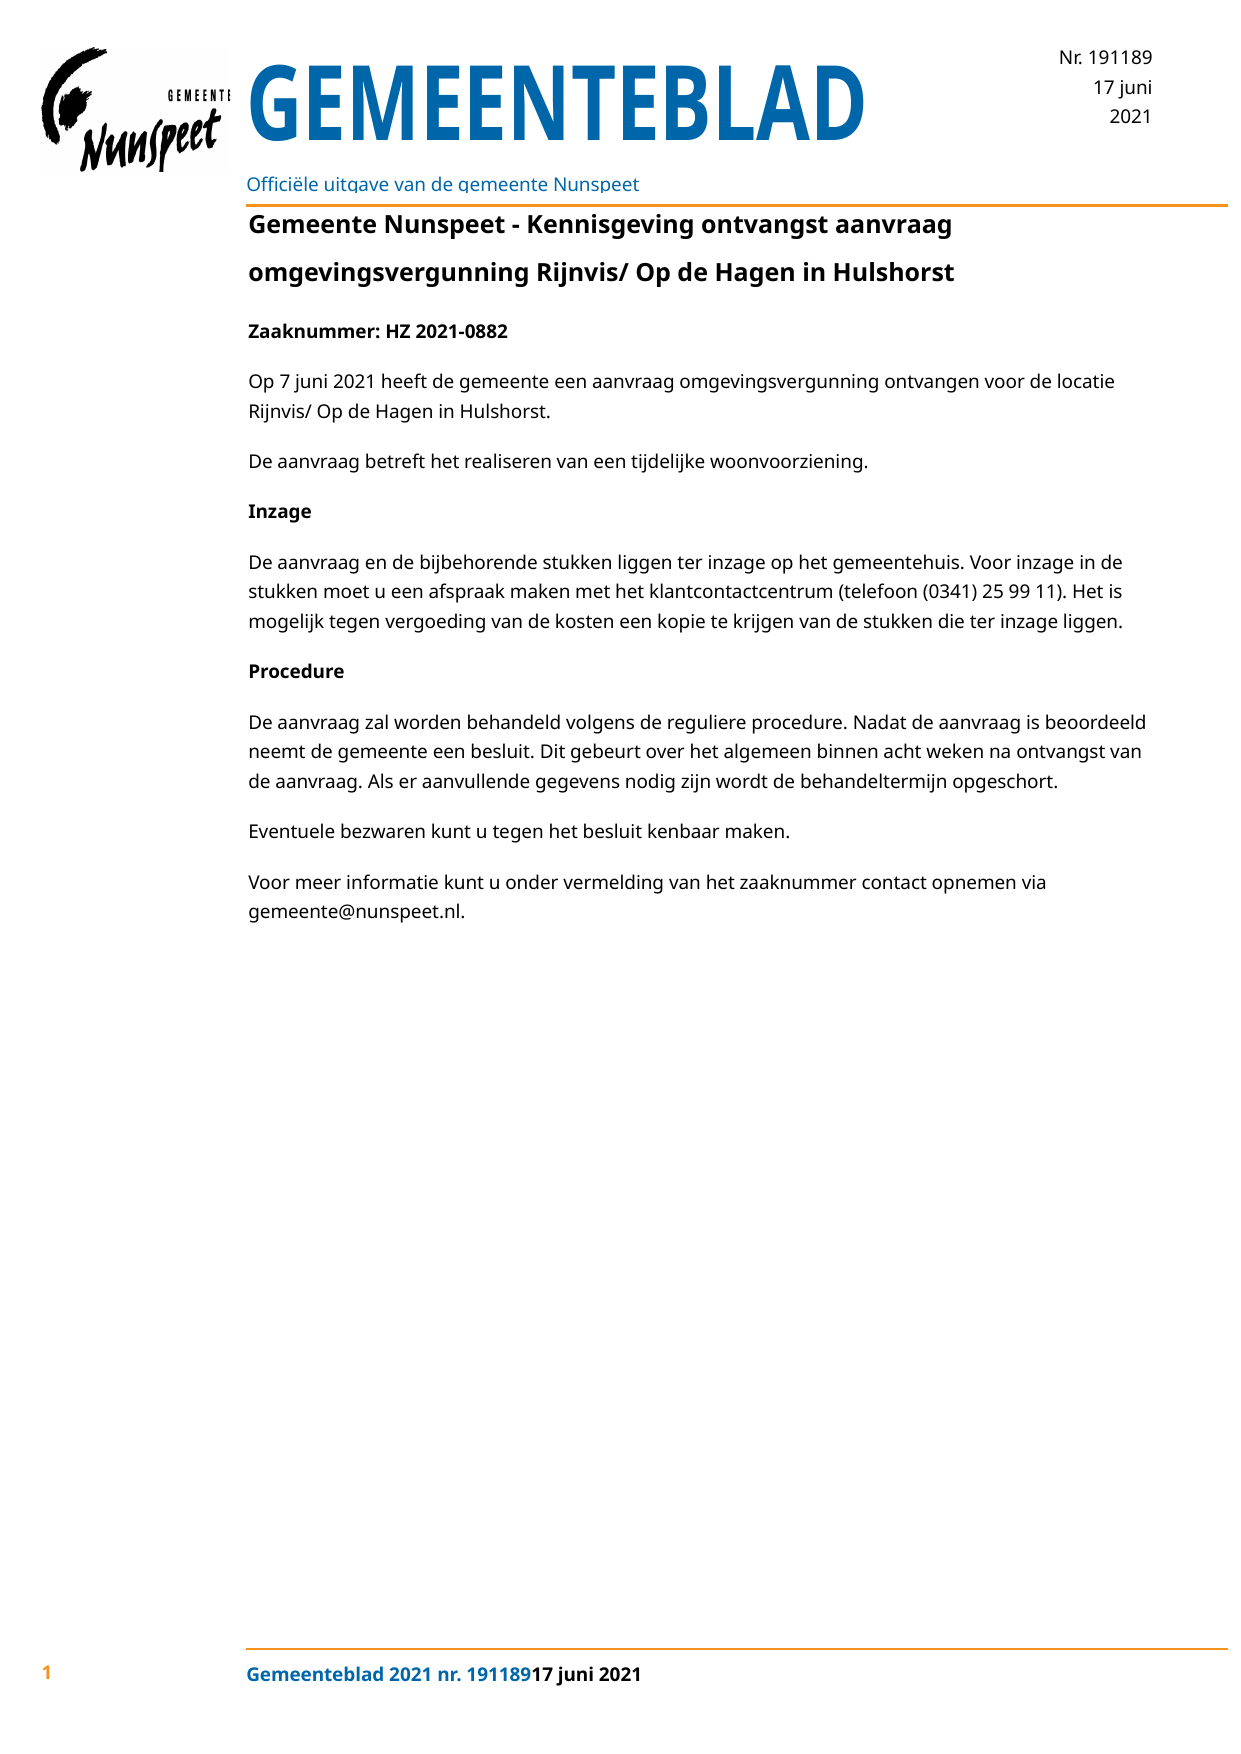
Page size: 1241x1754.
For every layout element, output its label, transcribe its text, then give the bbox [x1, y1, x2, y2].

picture [41, 47, 231, 172]
text De aanvraag zal worden behandeld volgens de reguliere procedure. Nadat de aanvraag is beoordeeld neemt de gemeente een besluit. Dit gebeurt over het algemeen binnen acht weken na ontvangst van de aanvraag. Als er aanvullende gegevens nodig zijn wordt de behandeltermijn opgeschort. [248, 709, 1152, 794]
text Voor meer informatie kunt u onder vermelding van het zaaknummer contact opnemen via gemeente@nunspeet.nl. [248, 869, 1152, 924]
text De aanvraag en de bijbehorende stukken liggen ter inzage op het gemeentehuis. Voor inzage in de stukken moet u een afspraak maken met het klantcontactcentrum (telefoon (0341) 25 99 11). Het is mogelijk tegen vergoeding van de kosten een kopie te krijgen van de stukken die ter inzage liggen. [248, 549, 1152, 634]
text Op 7 juni 2021 heeft de gemeente een aanvraag omgevingsvergunning ontvangen voor de locatie Rijnvis/ Op de Hagen in Hulshorst. [248, 368, 1152, 424]
text Procedure [248, 659, 1152, 684]
text Inzage [248, 499, 1152, 524]
text Eventuele bezwaren kunt u tegen het besluit kenbaar maken. [248, 819, 1152, 844]
text De aanvraag betreft het realiseren van een tijdelijke woonvoorziening. [248, 448, 1152, 474]
text Zaaknummer: HZ 2021-0882 [248, 318, 1152, 344]
text Gemeente Nunspeet - Kennisgeving ontvangst aanvraag omgevingsvergunning Rijnvis/ Op de Hagen in Hulshorst [248, 207, 1152, 288]
